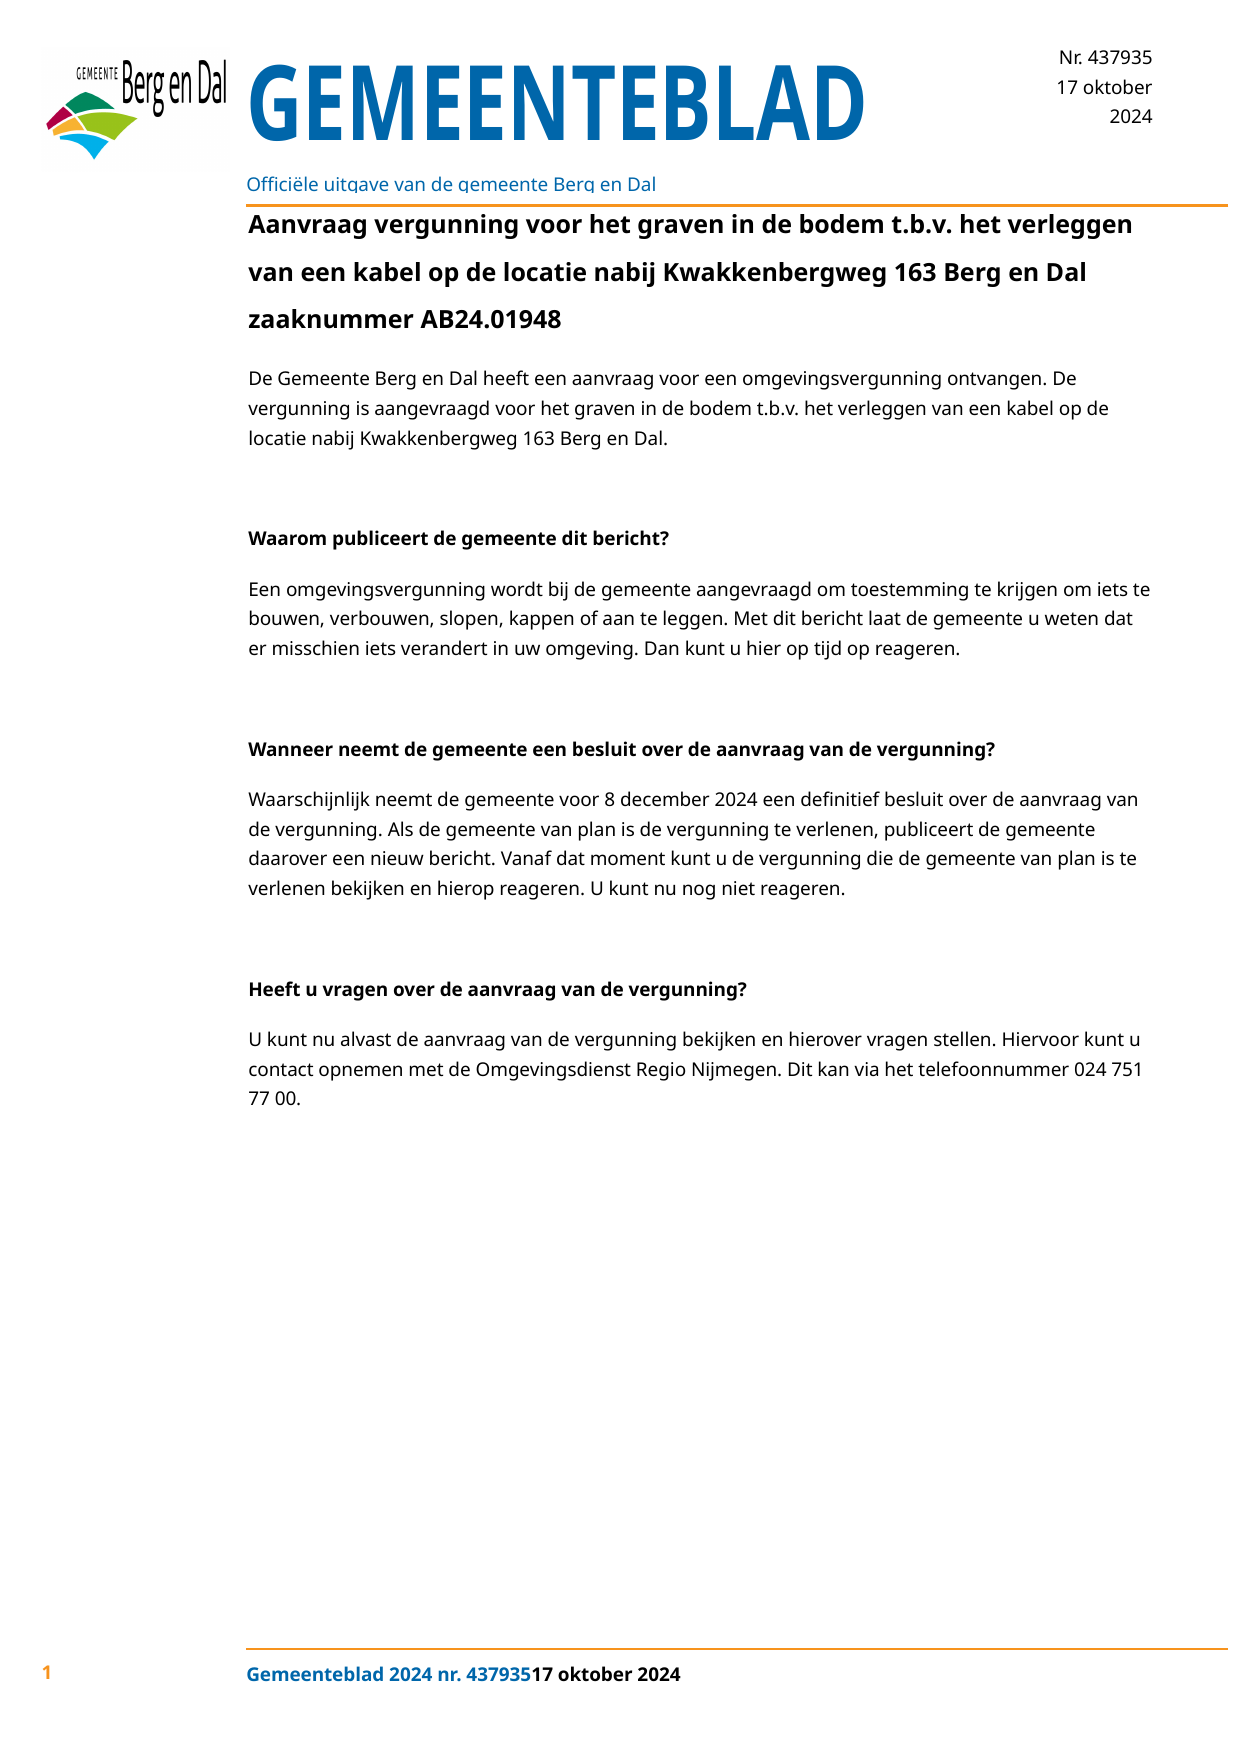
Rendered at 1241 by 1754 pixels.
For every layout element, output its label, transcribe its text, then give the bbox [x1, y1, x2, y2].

text Waarom publiceert de gemeente dit bericht? [248, 526, 1152, 551]
text Heeft u vragen over de aanvraag van de vergunning? [248, 976, 1152, 1002]
text De Gemeente Berg en Dal heeft een aanvraag voor een omgevingsvergunning ontvangen. De vergunning is aangevraagd voor het graven in de bodem t.b.v. het verleggen van een kabel op de locatie nabij Kwakkenbergweg 163 Berg en Dal. [248, 366, 1152, 450]
text Wanneer neemt de gemeente een besluit over de aanvraag van de vergunning? [248, 736, 1152, 762]
text Een omgevingsvergunning wordt bij de gemeente aangevraagd om toestemming te krijgen om iets te bouwen, verbouwen, slopen, kappen of aan te leggen. Met dit bericht laat de gemeente u weten dat er misschien iets verandert in uw omgeving. Dan kunt u hier op tijd op reageren. [248, 576, 1152, 661]
picture [41, 47, 231, 172]
text Waarschijnlijk neemt de gemeente voor 8 december 2024 een definitief besluit over de aanvraag van de vergunning. Als de gemeente van plan is de vergunning te verlenen, publiceert de gemeente daarover een nieuw bericht. Vanaf dat moment kunt u de vergunning die de gemeente van plan is te verlenen bekijken en hierop reageren. U kunt nu nog niet reageren. [248, 786, 1152, 901]
text U kunt nu alvast de aanvraag van de vergunning bekijken en hierover vragen stellen. Hiervoor kunt u contact opnemen met de Omgevingsdienst Regio Nijmegen. Dit kan via het telefoonnummer 024 751 77 00. [248, 1026, 1152, 1111]
text Aanvraag vergunning voor het graven in de bodem t.b.v. het verleggen van een kabel op de locatie nabij Kwakkenbergweg 163 Berg en Dal zaaknummer AB24.01948 [248, 207, 1152, 336]
